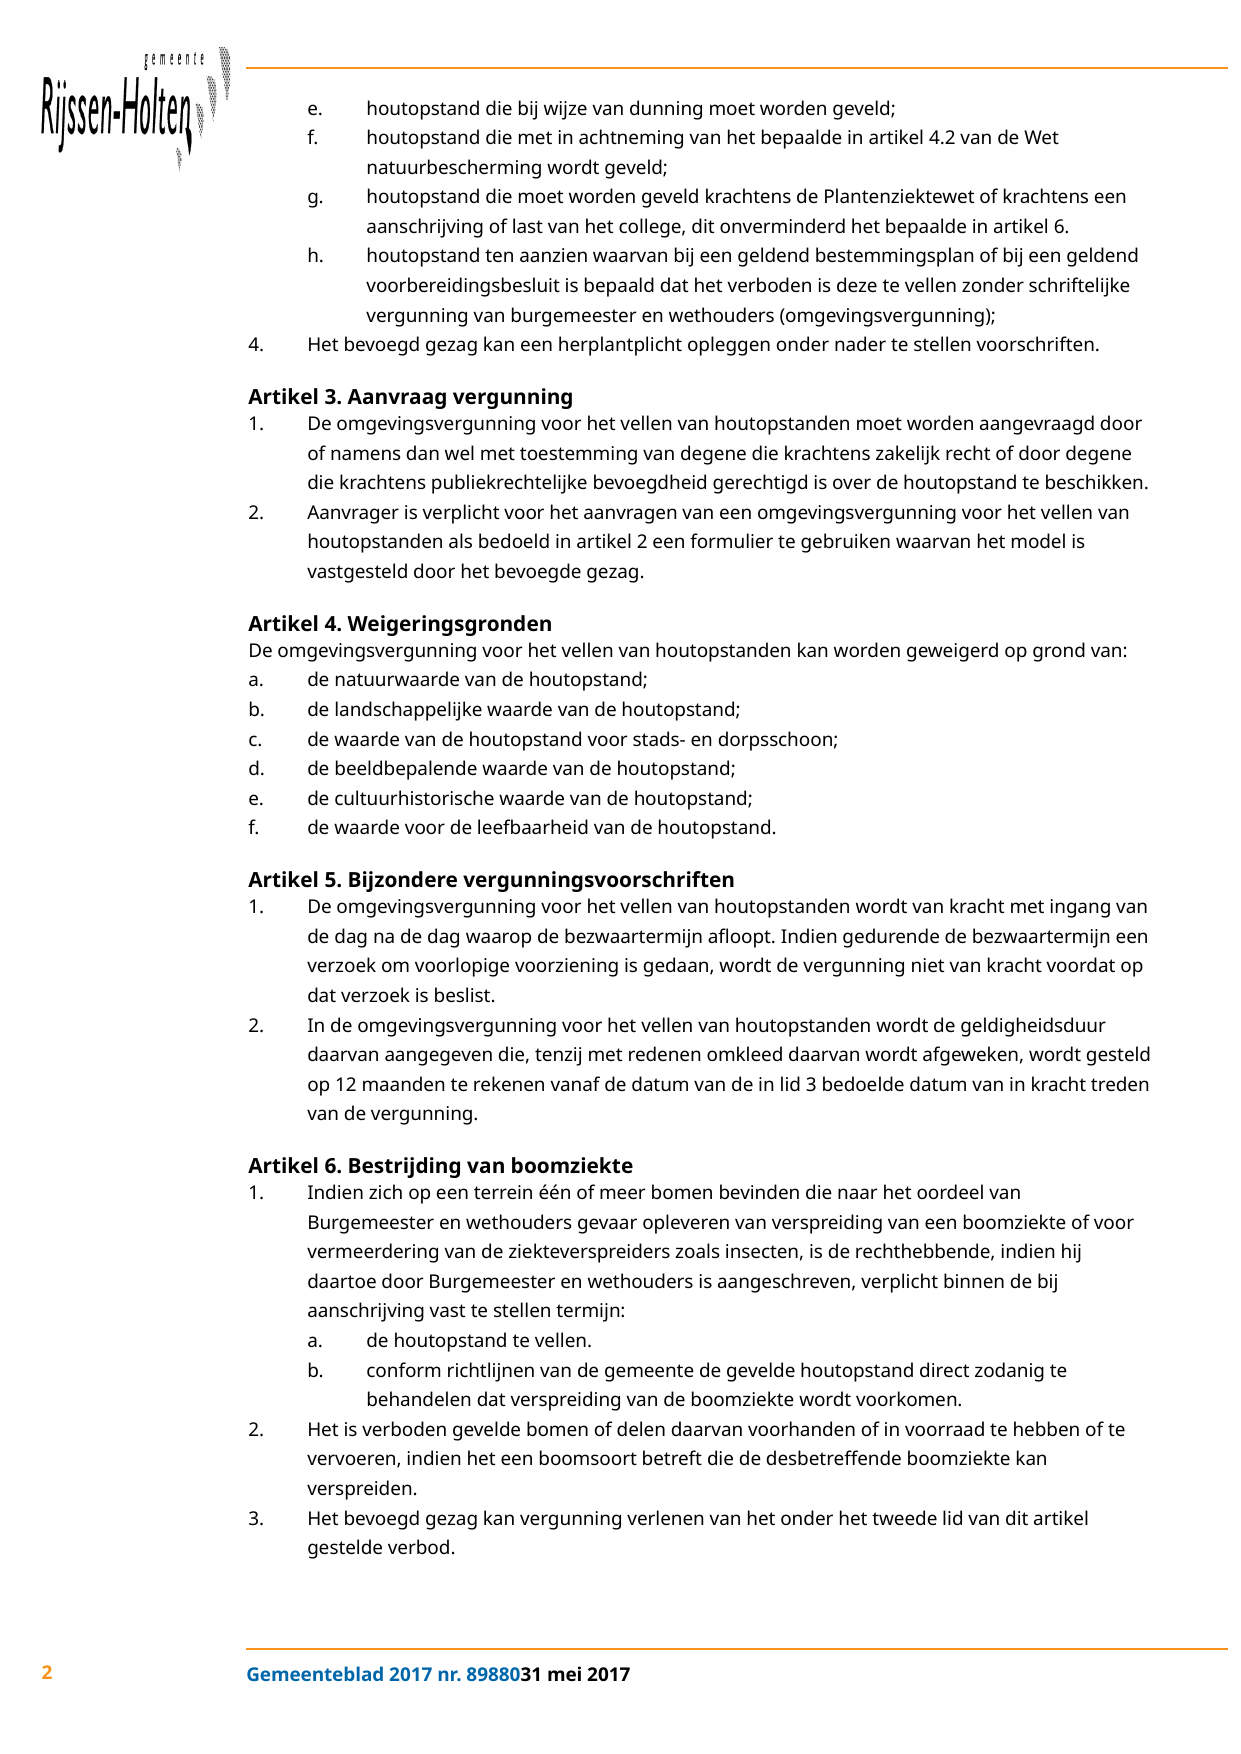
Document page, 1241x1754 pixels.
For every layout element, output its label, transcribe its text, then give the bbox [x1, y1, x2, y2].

text Artikel 5. Bijzondere vergunningsvoorschriften [248, 865, 1152, 893]
text Artikel 6. Bestrijding van boomziekte [248, 1151, 1152, 1179]
list de landschappelijke waarde van de houtopstand; [248, 696, 1152, 722]
list de natuurwaarde van de houtopstand; [248, 667, 1152, 692]
list De omgevingsvergunning voor het vellen van houtopstanden wordt van kracht met ingang van de dag na de dag waarop de bezwaartermijn afloopt. Indien gedurende de bezwaartermijn een verzoek om voorlopige voorziening is gedaan, wordt de vergunning niet van kracht voordat op dat verzoek is beslist. [248, 893, 1152, 1008]
text Artikel 4. Weigeringsgronden [248, 609, 1152, 637]
list Indien zich op een terrein één of meer bomen bevinden die naar het oordeel van Burgemeester en wethouders gevaar opleveren van verspreiding van een boomziekte of voor vermeerdering van de ziekteverspreiders zoals insecten, is de rechthebbende, indien hij daartoe door Burgemeester en wethouders is aangeschreven, verplicht binnen de bij aanschrijving vast te stellen termijn: [248, 1179, 1152, 1323]
list Het bevoegd gezag kan vergunning verlenen van het onder het tweede lid van dit artikel gestelde verbod. [248, 1505, 1152, 1560]
list Aanvrager is verplicht voor het aanvragen van een omgevingsvergunning voor het vellen van houtopstanden als bedoeld in artikel 2 een formulier te gebruiken waarvan het model is vastgesteld door het bevoegde gezag. [248, 499, 1152, 584]
list houtopstand die met in achtneming van het bepaalde in artikel 4.2 van de Wet natuurbescherming wordt geveld; [307, 124, 1152, 180]
list de beeldbepalende waarde van de houtopstand; [248, 755, 1152, 781]
list de waarde van de houtopstand voor stads- en dorpsschoon; [248, 726, 1152, 752]
list De omgevingsvergunning voor het vellen van houtopstanden moet worden aangevraagd door of namens dan wel met toestemming van degene die krachtens zakelijk recht of door degene die krachtens publiekrechtelijke bevoegdheid gerechtigd is over de houtopstand te beschikken. [248, 410, 1152, 495]
text Artikel 3. Aanvraag vergunning [248, 382, 1152, 410]
list In de omgevingsvergunning voor het vellen van houtopstanden wordt de geldigheidsduur daarvan aangegeven die, tenzij met redenen omkleed daarvan wordt afgeweken, wordt gesteld op 12 maanden te rekenen vanaf de datum van de in lid 3 bedoelde datum van in kracht treden van de vergunning. [248, 1012, 1152, 1126]
list conform richtlijnen van de gemeente de gevelde houtopstand direct zodanig te behandelen dat verspreiding van de boomziekte wordt voorkomen. [307, 1357, 1152, 1412]
list houtopstand die moet worden geveld krachtens de Plantenziektewet of krachtens een aanschrijving of last van het college, dit onverminderd het bepaalde in artikel 6. [307, 183, 1152, 239]
list Het bevoegd gezag kan een herplantplicht opleggen onder nader te stellen voorschriften. [248, 331, 1152, 357]
list de waarde voor de leefbaarheid van de houtopstand. [248, 814, 1152, 840]
list de cultuurhistorische waarde van de houtopstand; [248, 785, 1152, 811]
list houtopstand die bij wijze van dunning moet worden geveld; [307, 95, 1152, 121]
list Het is verboden gevelde bomen of delen daarvan voorhanden of in voorraad te hebben of te vervoeren, indien het een boomsoort betreft die de desbetreffende boomziekte kan verspreiden. [248, 1416, 1152, 1501]
text De omgevingsvergunning voor het vellen van houtopstanden kan worden geweigerd op grond van: [248, 637, 1152, 663]
list de houtopstand te vellen. [307, 1327, 1152, 1353]
picture [41, 47, 231, 172]
list houtopstand ten aanzien waarvan bij een geldend bestemmingsplan of bij een geldend voorbereidingsbesluit is bepaald dat het verboden is deze te vellen zonder schriftelijke vergunning van burgemeester en wethouders (omgevingsvergunning); [307, 243, 1152, 328]
